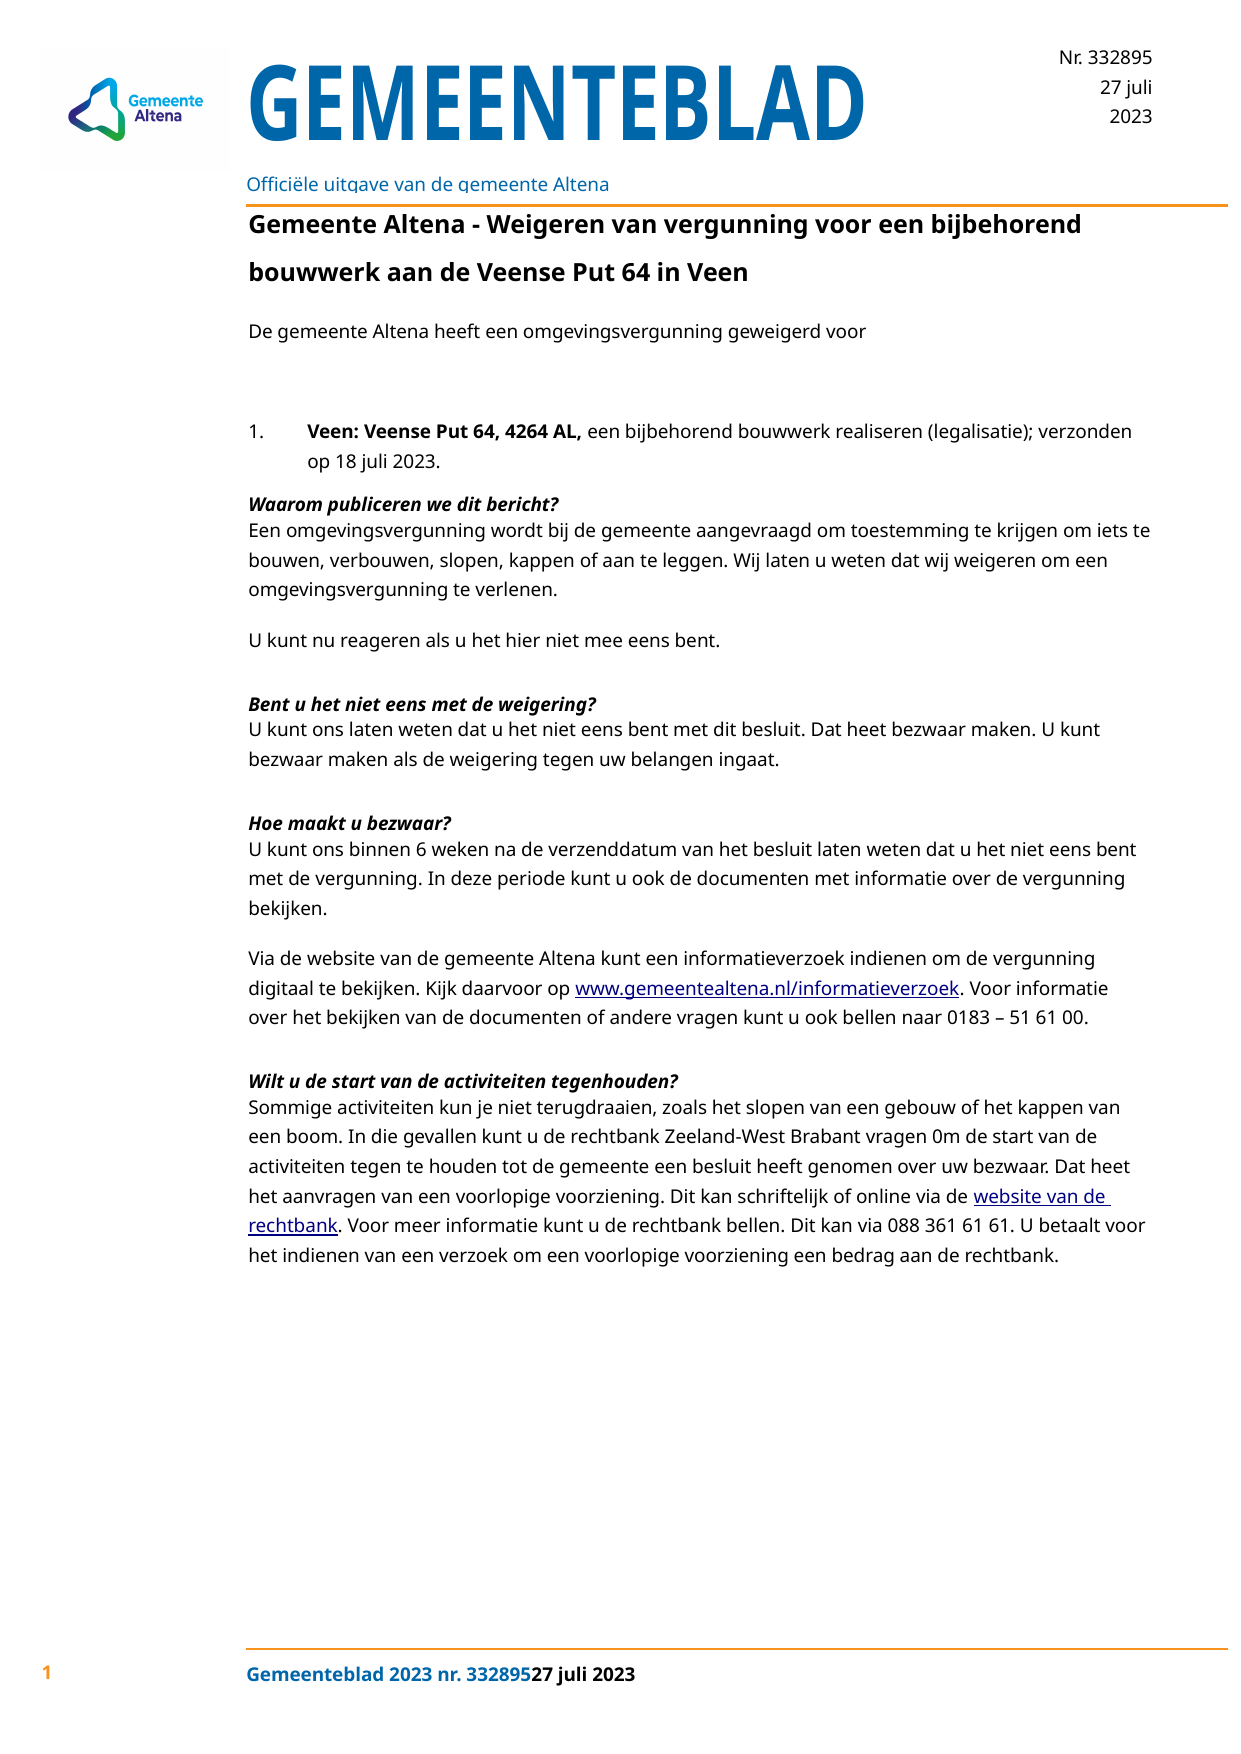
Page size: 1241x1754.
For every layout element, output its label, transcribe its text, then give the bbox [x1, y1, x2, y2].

text U kunt ons binnen 6 weken na de verzenddatum van het besluit laten weten dat u het niet eens bent met de vergunning. In deze periode kunt u ook de documenten met informatie over de vergunning bekijken. [248, 836, 1152, 921]
text Via de website van de gemeente Altena kunt een informatieverzoek indienen om de vergunning digitaal te bekijken. Kijk daarvoor op www.gemeentealtena.nl/informatieverzoek. Voor informatie over het bekijken van de documenten of andere vragen kunt u ook bellen naar 0183 – 51 61 00. [248, 945, 1152, 1030]
text Wilt u de start van de activiteiten tegenhouden? [248, 1068, 1152, 1094]
text Hoe maakt u bezwaar? [248, 810, 1152, 836]
text U kunt nu reageren als u het hier niet mee eens bent. [248, 627, 1152, 652]
text De gemeente Altena heeft een omgevingsvergunning geweigerd voor [248, 318, 1152, 344]
list Veen: Veense Put 64, 4264 AL, een bijbehorend bouwwerk realiseren (legalisatie); verzonden op 18 juli 2023. [248, 419, 1152, 474]
text Sommige activiteiten kun je niet terugdraaien, zoals het slopen van een gebouw of het kappen van een boom. In die gevallen kunt u de rechtbank Zeeland-West Brabant vragen 0m de start van de activiteiten tegen te houden tot de gemeente een besluit heeft genomen over uw bezwaar. Dat heet het aanvragen van een voorlopige voorziening. Dit kan schriftelijk of online via de website van de rechtbank. Voor meer informatie kunt u de rechtbank bellen. Dit kan via 088 361 61 61. U betaalt voor het indienen van een verzoek om een voorlopige voorziening een bedrag aan de rechtbank. [248, 1094, 1152, 1268]
text Een omgevingsvergunning wordt bij de gemeente aangevraagd om toestemming te krijgen om iets te bouwen, verbouwen, slopen, kappen of aan te leggen. Wij laten u weten dat wij weigeren om een omgevingsvergunning te verlenen. [248, 517, 1152, 602]
text U kunt ons laten weten dat u het niet eens bent met dit besluit. Dat heet bezwaar maken. U kunt bezwaar maken als de weigering tegen uw belangen ingaat. [248, 716, 1152, 772]
picture [41, 47, 231, 172]
text Bent u het niet eens met de weigering? [248, 691, 1152, 716]
text Waarom publiceren we dit bericht? [248, 491, 1152, 517]
text Gemeente Altena - Weigeren van vergunning voor een bijbehorend bouwwerk aan de Veense Put 64 in Veen [248, 207, 1152, 288]
